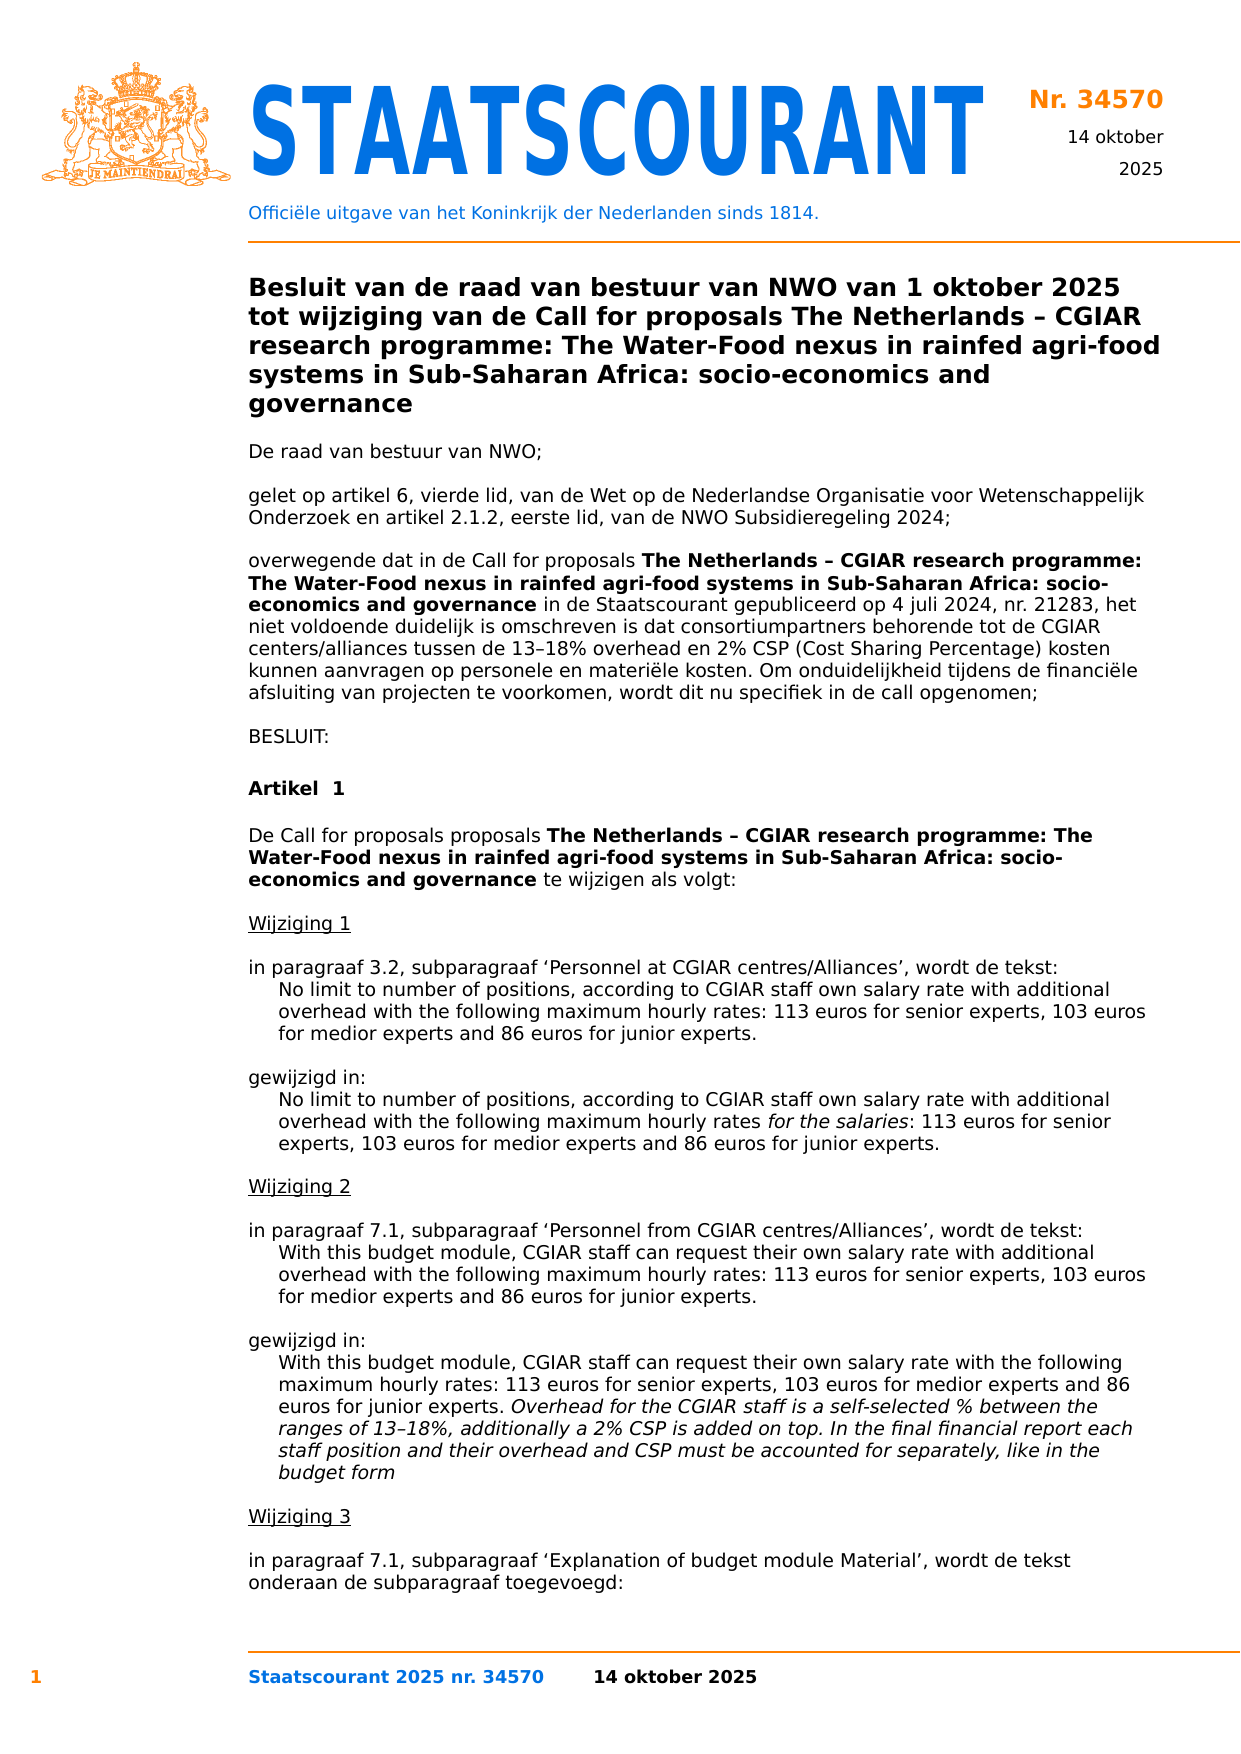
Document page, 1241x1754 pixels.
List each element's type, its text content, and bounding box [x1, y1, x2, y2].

text overwegende dat in de Call for proposals The Netherlands – CGIAR research programme: The Water-Food nexus in rainfed agri-food systems in Sub-Saharan Africa: socio-economics and governance in de Staatscourant gepubliceerd op 4 juli 2024, nr. 21283, het niet voldoende duidelijk is omschreven is dat consortiumpartners behorende tot de CGIAR centers/alliances tussen de 13–18% overhead en 2% CSP (Cost Sharing Percentage) kosten kunnen aanvragen op personele en materiële kosten. Om onduidelijkheid tijdens de financiële afsluiting van projecten te voorkomen, wordt dit nu specifiek in de call opgenomen; [248, 550, 1163, 704]
table_cell 2025 [998, 153, 1240, 203]
text gelet op artikel 6, vierde lid, van de Wet op de Nederlandse Organisatie voor Wetenschappelijk Onderzoek en artikel 2.1.2, eerste lid, van de NWO Subsidieregeling 2024; [248, 484, 1163, 528]
table_header STAATSCOURANT [248, 62, 998, 203]
subtitle Artikel 1 [248, 778, 1163, 800]
text in paragraaf 7.1, subparagraaf ‘Explanation of budget module Material’, wordt de tekst onderaan de subparagraaf toegevoegd: [248, 1549, 1163, 1593]
text BESLUIT: [248, 726, 1163, 748]
text With this budget module, CGIAR staff can request their own salary rate with additional overhead with the following maximum hourly rates: 113 euros for senior experts, 103 euros for medior experts and 86 euros for junior experts. [278, 1242, 1163, 1308]
text With this budget module, CGIAR staff can request their own salary rate with the following maximum hourly rates: 113 euros for senior experts, 103 euros for medior experts and 86 euros for junior experts. Overhead for the CGIAR staff is a self-selected % between the ranges of 13–18%, additionally a 2% CSP is added on top. In the final financial report each staff position and their overhead and CSP must be accounted for separately, like in the budget form [278, 1352, 1163, 1484]
text in paragraaf 3.2, subparagraaf ‘Personnel at CGIAR centres/Alliances’, wordt de tekst: [248, 957, 1163, 979]
text Wijziging 3 [248, 1506, 1163, 1528]
subtitle Besluit van de raad van bestuur van NWO van 1 oktober 2025 tot wijziging van de Call for proposals The Netherlands – CGIAR research programme: The Water-Food nexus in rainfed agri-food systems in Sub-Saharan Africa: socio-economics and governance [248, 273, 1163, 419]
table_header [25, 62, 248, 241]
text No limit to number of positions, according to CGIAR staff own salary rate with additional overhead with the following maximum hourly rates: 113 euros for senior experts, 103 euros for medior experts and 86 euros for junior experts. [278, 979, 1163, 1045]
text De Call for proposals proposals The Netherlands – CGIAR research programme: The Water-Food nexus in rainfed agri-food systems in Sub-Saharan Africa: socio-economics and governance te wijzigen als volgt: [248, 825, 1163, 891]
picture [41, 62, 231, 186]
table_cell 14 oktober [998, 121, 1240, 153]
table_header Nr. 34570 [998, 62, 1240, 121]
text in paragraaf 7.1, subparagraaf ‘Personnel from CGIAR centres/Alliances’, wordt de tekst: [248, 1220, 1163, 1242]
text Wijziging 2 [248, 1176, 1163, 1198]
text No limit to number of positions, according to CGIAR staff own salary rate with additional overhead with the following maximum hourly rates for the salaries: 113 euros for senior experts, 103 euros for medior experts and 86 euros for junior experts. [278, 1088, 1163, 1154]
text De raad van bestuur van NWO; [248, 441, 1163, 463]
table_cell Officiële uitgave van het Koninkrijk der Nederlanden sinds 1814. [248, 203, 1240, 241]
text gewijzigd in: [248, 1330, 1163, 1352]
text Wijziging 1 [248, 913, 1163, 935]
text gewijzigd in: [248, 1067, 1163, 1088]
